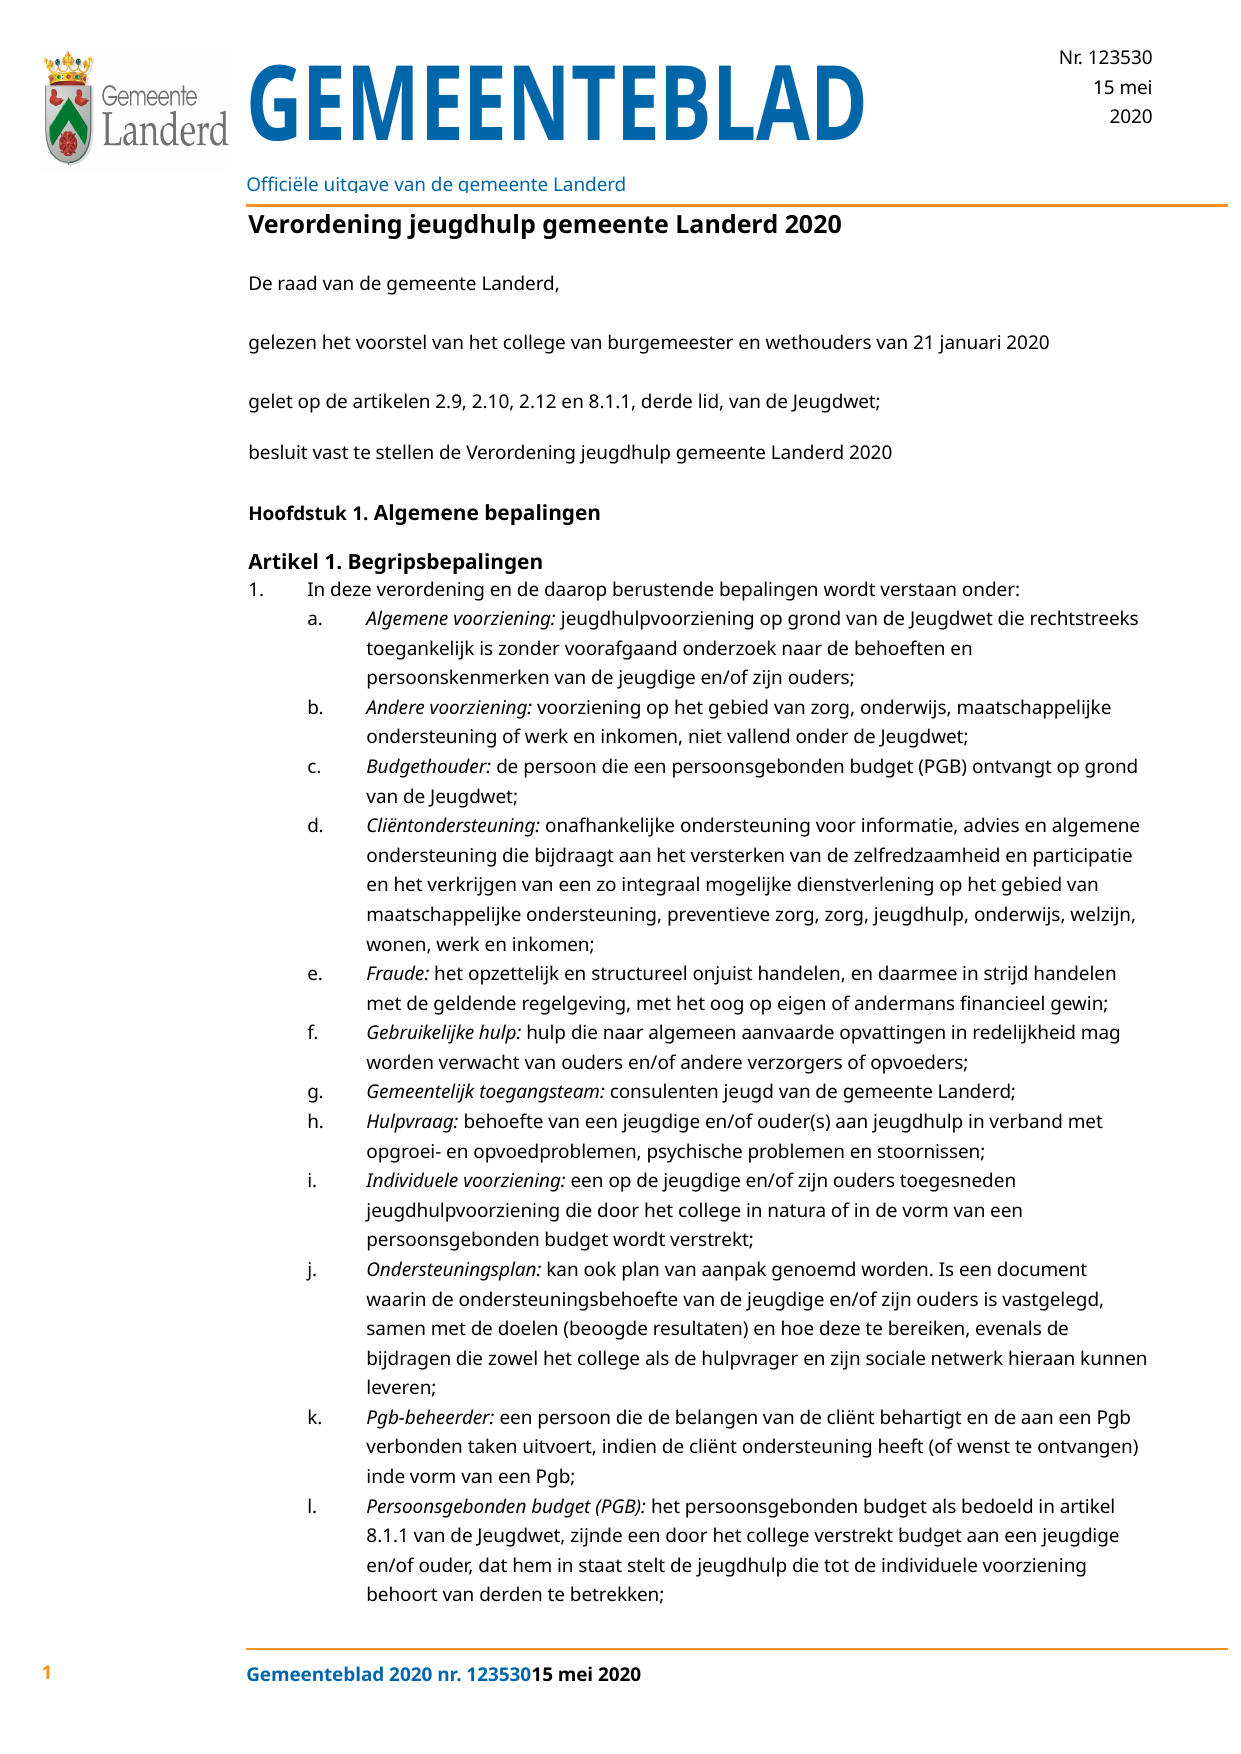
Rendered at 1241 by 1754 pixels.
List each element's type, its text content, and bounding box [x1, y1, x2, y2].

text Artikel 1. Begripsbepalingen [248, 547, 1152, 576]
list Cliëntondersteuning: onafhankelijke ondersteuning voor informatie, advies en algemene ondersteuning die bijdraagt aan het versterken van de zelfredzaamheid en participatie en het verkrijgen van een zo integraal mogelijke dienstverlening op het gebied van maatschappelijke ondersteuning, preventieve zorg, zorg, jeugdhulp, onderwijs, welzijn, wonen, werk en inkomen; [307, 812, 1152, 957]
text gelezen het voorstel van het college van burgemeester en wethouders van 21 januari 2020 [248, 329, 1152, 355]
text besluit vast te stellen de Verordening jeugdhulp gemeente Landerd 2020 [248, 439, 1152, 465]
text Verordening jeugdhulp gemeente Landerd 2020 [248, 207, 1152, 241]
text gelet op de artikelen 2.9, 2.10, 2.12 en 8.1.1, derde lid, van de Jeugdwet; [248, 389, 1152, 414]
list Andere voorziening: voorziening op het gebied van zorg, onderwijs, maatschappelijke ondersteuning of werk en inkomen, niet vallend onder de Jeugdwet; [307, 694, 1152, 749]
picture [41, 47, 231, 172]
list Algemene voorziening: jeugdhulpvoorziening op grond van de Jeugdwet die rechtstreeks toegankelijk is zonder voorafgaand onderzoek naar de behoeften en persoonskenmerken van de jeugdige en/of zijn ouders; [307, 605, 1152, 690]
list Gebruikelijke hulp: hulp die naar algemeen aanvaarde opvattingen in redelijkheid mag worden verwacht van ouders en/of andere verzorgers of opvoeders; [307, 1019, 1152, 1075]
list Hulpvraag: behoefte van een jeugdige en/of ouder(s) aan jeugdhulp in verband met opgroei- en opvoedproblemen, psychische problemen en stoornissen; [307, 1108, 1152, 1164]
list Gemeentelijk toegangsteam: consulenten jeugd van de gemeente Landerd; [307, 1079, 1152, 1104]
list Individuele voorziening: een op de jeugdige en/of zijn ouders toegesneden jeugdhulpvoorziening die door het college in natura of in de vorm van een persoonsgebonden budget wordt verstrekt; [307, 1167, 1152, 1252]
list Fraude: het opzettelijk en structureel onjuist handelen, en daarmee in strijd handelen met de geldende regelgeving, met het oog op eigen of andermans financieel gewin; [307, 960, 1152, 1016]
list Persoonsgebonden budget (PGB): het persoonsgebonden budget als bedoeld in artikel 8.1.1 van de Jeugdwet, zijnde een door het college verstrekt budget aan een jeugdige en/of ouder, dat hem in staat stelt de jeugdhulp die tot de individuele voorziening behoort van derden te betrekken; [307, 1493, 1152, 1607]
text De raad van de gemeente Landerd, [248, 270, 1152, 296]
list Pgb-beheerder: een persoon die de belangen van de cliënt behartigt en de aan een Pgb verbonden taken uitvoert, indien de cliënt ondersteuning heeft (of wenst te ontvangen) inde vorm van een Pgb; [307, 1404, 1152, 1489]
list In deze verordening en de daarop berustende bepalingen wordt verstaan onder: [248, 576, 1152, 602]
text Hoofdstuk 1. Algemene bepalingen [248, 498, 1152, 527]
list Ondersteuningsplan: kan ook plan van aanpak genoemd worden. Is een document waarin de ondersteuningsbehoefte van de jeugdige en/of zijn ouders is vastgelegd, samen met de doelen (beoogde resultaten) en hoe deze te bereiken, evenals de bijdragen die zowel het college als de hulpvrager en zijn sociale netwerk hieraan kunnen leveren; [307, 1256, 1152, 1400]
list Budgethouder: de persoon die een persoonsgebonden budget (PGB) ontvangt op grond van de Jeugdwet; [307, 753, 1152, 809]
